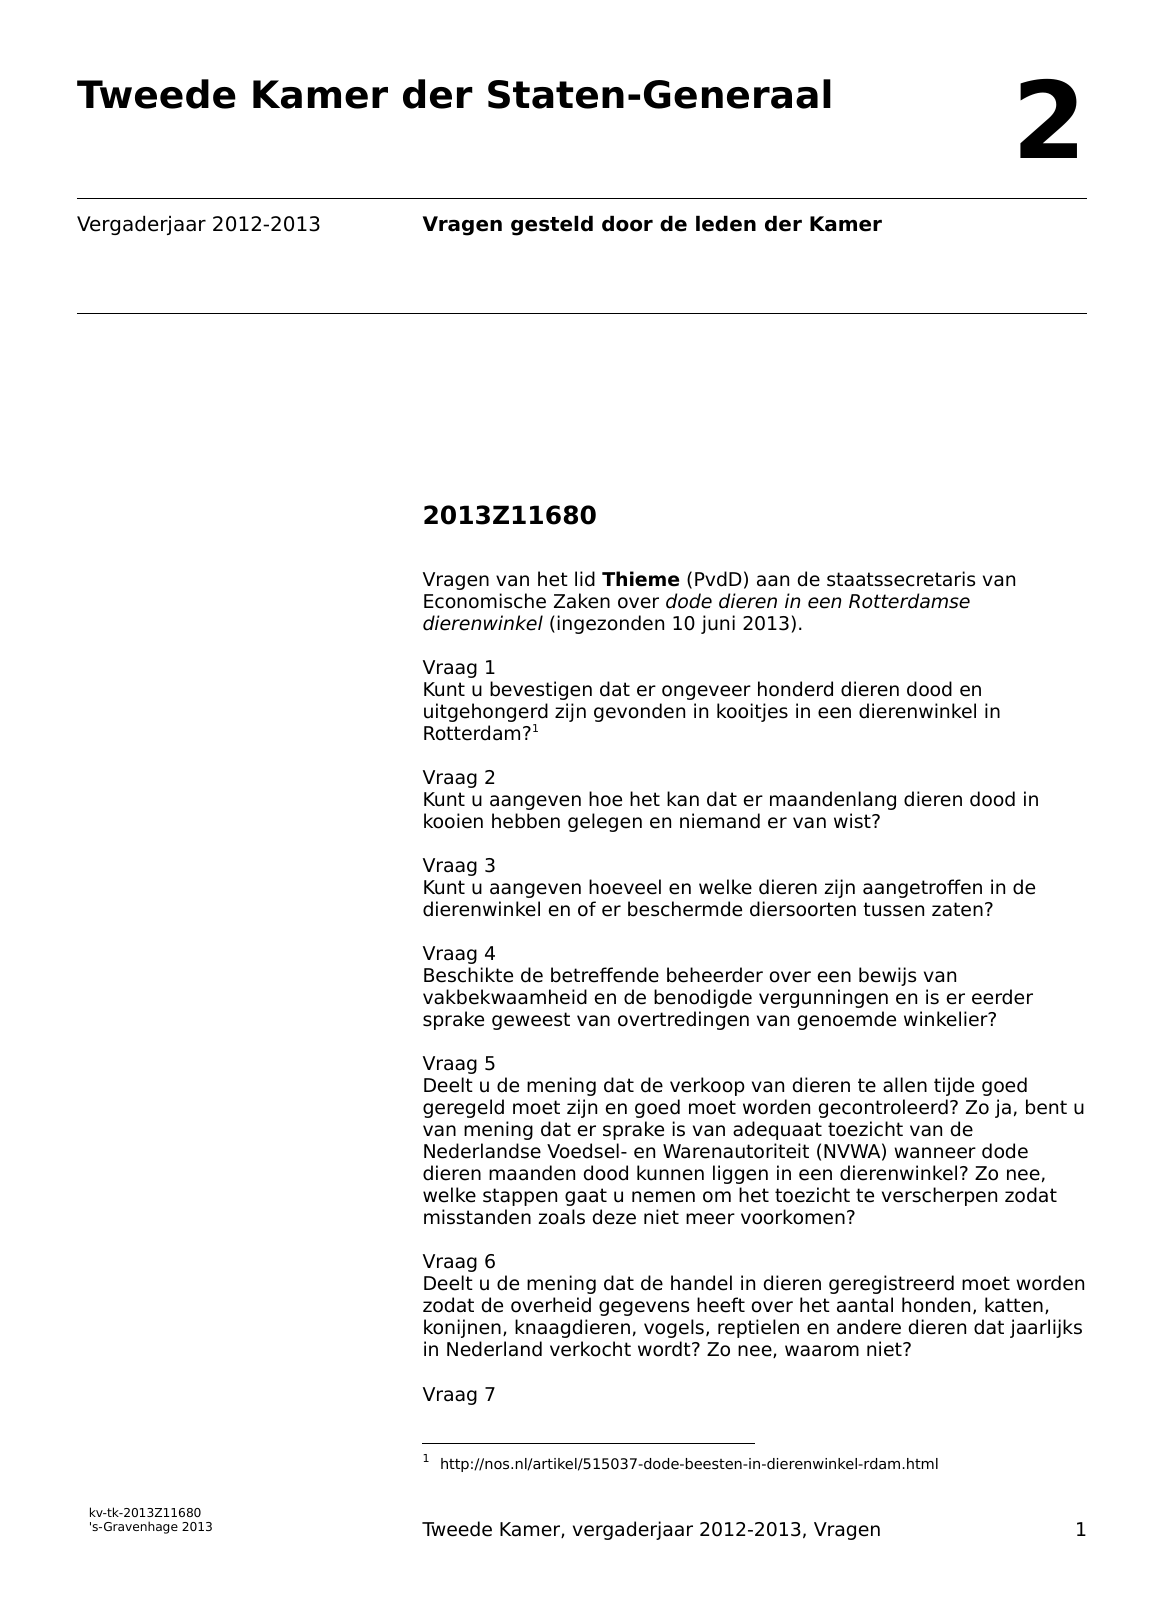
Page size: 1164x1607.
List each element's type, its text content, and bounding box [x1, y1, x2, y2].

text Vragen van het lid Thieme (PvdD) aan de staatssecretaris van Economische Zaken over dode dieren in een Rotterdamse dierenwinkel (ingezonden 10 juni 2013). [422, 569, 1087, 635]
text 's-Gravenhage 2013 [88, 1520, 323, 1534]
text http://nos.nl/artikel/515037-dode-beesten-in-dierenwinkel-rdam.html [422, 1452, 1087, 1474]
text Kunt u bevestigen dat er ongeveer honderd dieren dood en uitgehongerd zijn gevonden in kooitjes in een dierenwinkel in Rotterdam? [422, 679, 1087, 745]
table_header Tweede Kamer der Staten-Generaal [77, 59, 886, 198]
text Deelt u de mening dat de verkoop van dieren te allen tijde goed geregeld moet zijn en goed moet worden gecontroleerd? Zo ja, bent u van mening dat er sprake is van adequaat toezicht van de Nederlandse Voedsel- en Warenautoriteit (NVWA) wanneer dode dieren maanden dood kunnen liggen in een dierenwinkel? Zo nee, welke stappen gaat u nemen om het toezicht te verscherpen zodat misstanden zoals deze niet meer voorkomen? [422, 1075, 1087, 1229]
text Vraag 5 [422, 1053, 1087, 1075]
text Vraag 1 [422, 657, 1087, 679]
text 2013Z11680 [422, 501, 1087, 531]
text Vraag 4 [422, 943, 1087, 965]
table_cell Vragen gesteld door de leden der Kamer [422, 199, 1087, 313]
text Kunt u aangeven hoeveel en welke dieren zijn aangetroffen in de dierenwinkel en of er beschermde diersoorten tussen zaten? [422, 877, 1087, 921]
text Vraag 3 [422, 855, 1087, 877]
text kv-tk-2013Z11680 [88, 1506, 323, 1520]
text Kunt u aangeven hoe het kan dat er maandenlang dieren dood in kooien hebben gelegen en niemand er van wist? [422, 789, 1087, 833]
text Vraag 6 [422, 1251, 1087, 1273]
table_cell Vergaderjaar 2012-2013 [77, 199, 422, 313]
text Vraag 2 [422, 767, 1087, 789]
text Vraag 7 [422, 1383, 1087, 1405]
text Deelt u de mening dat de handel in dieren geregistreerd moet worden zodat de overheid gegevens heeft over het aantal honden, katten, konijnen, knaagdieren, vogels, reptielen en andere dieren dat jaarlijks in Nederland verkocht wordt? Zo nee, waarom niet? [422, 1273, 1087, 1361]
text Beschikte de betreffende beheerder over een bewijs van vakbekwaamheid en de benodigde vergunningen en is er eerder sprake geweest van overtredingen van genoemde winkelier? [422, 965, 1087, 1031]
table_header 2 [886, 59, 1087, 198]
